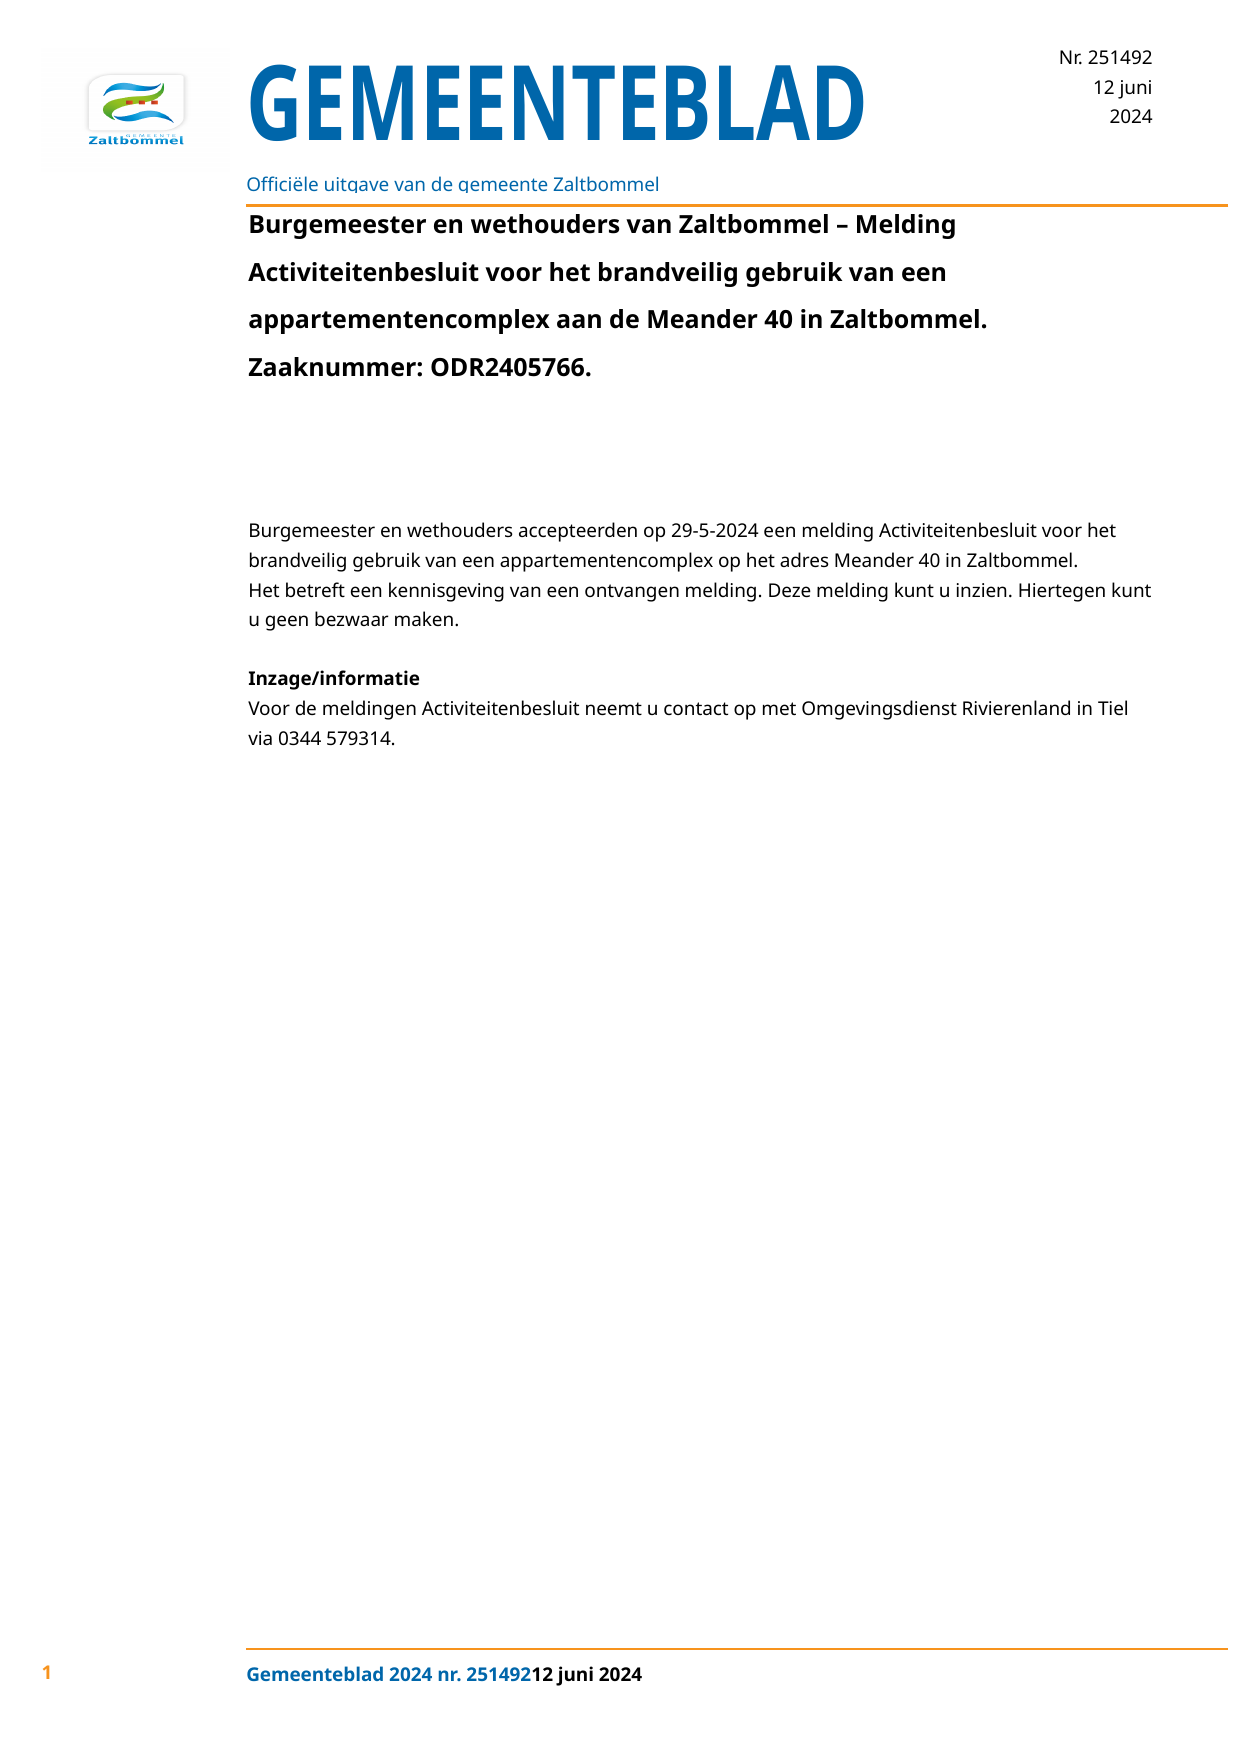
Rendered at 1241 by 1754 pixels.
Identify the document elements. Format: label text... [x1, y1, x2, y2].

text Burgemeester en wethouders van Zaltbommel – Melding Activiteitenbesluit voor het brandveilig gebruik van een appartementencomplex aan de Meander 40 in Zaltbommel. Zaaknummer: ODR2405766. [248, 207, 1152, 384]
text Voor de meldingen Activiteitenbesluit neemt u contact op met Omgevingsdienst Rivierenland in Tiel via 0344 579314. [248, 695, 1152, 751]
text Inzage/informatie [248, 666, 1152, 691]
picture [41, 47, 231, 172]
text Burgemeester en wethouders accepteerden op 29-5-2024 een melding Activiteitenbesluit voor het brandveilig gebruik van een appartementencomplex op het adres Meander 40 in Zaltbommel. [248, 518, 1152, 573]
text Het betreft een kennisgeving van een ontvangen melding. Deze melding kunt u inzien. Hiertegen kunt u geen bezwaar maken. [248, 577, 1152, 632]
